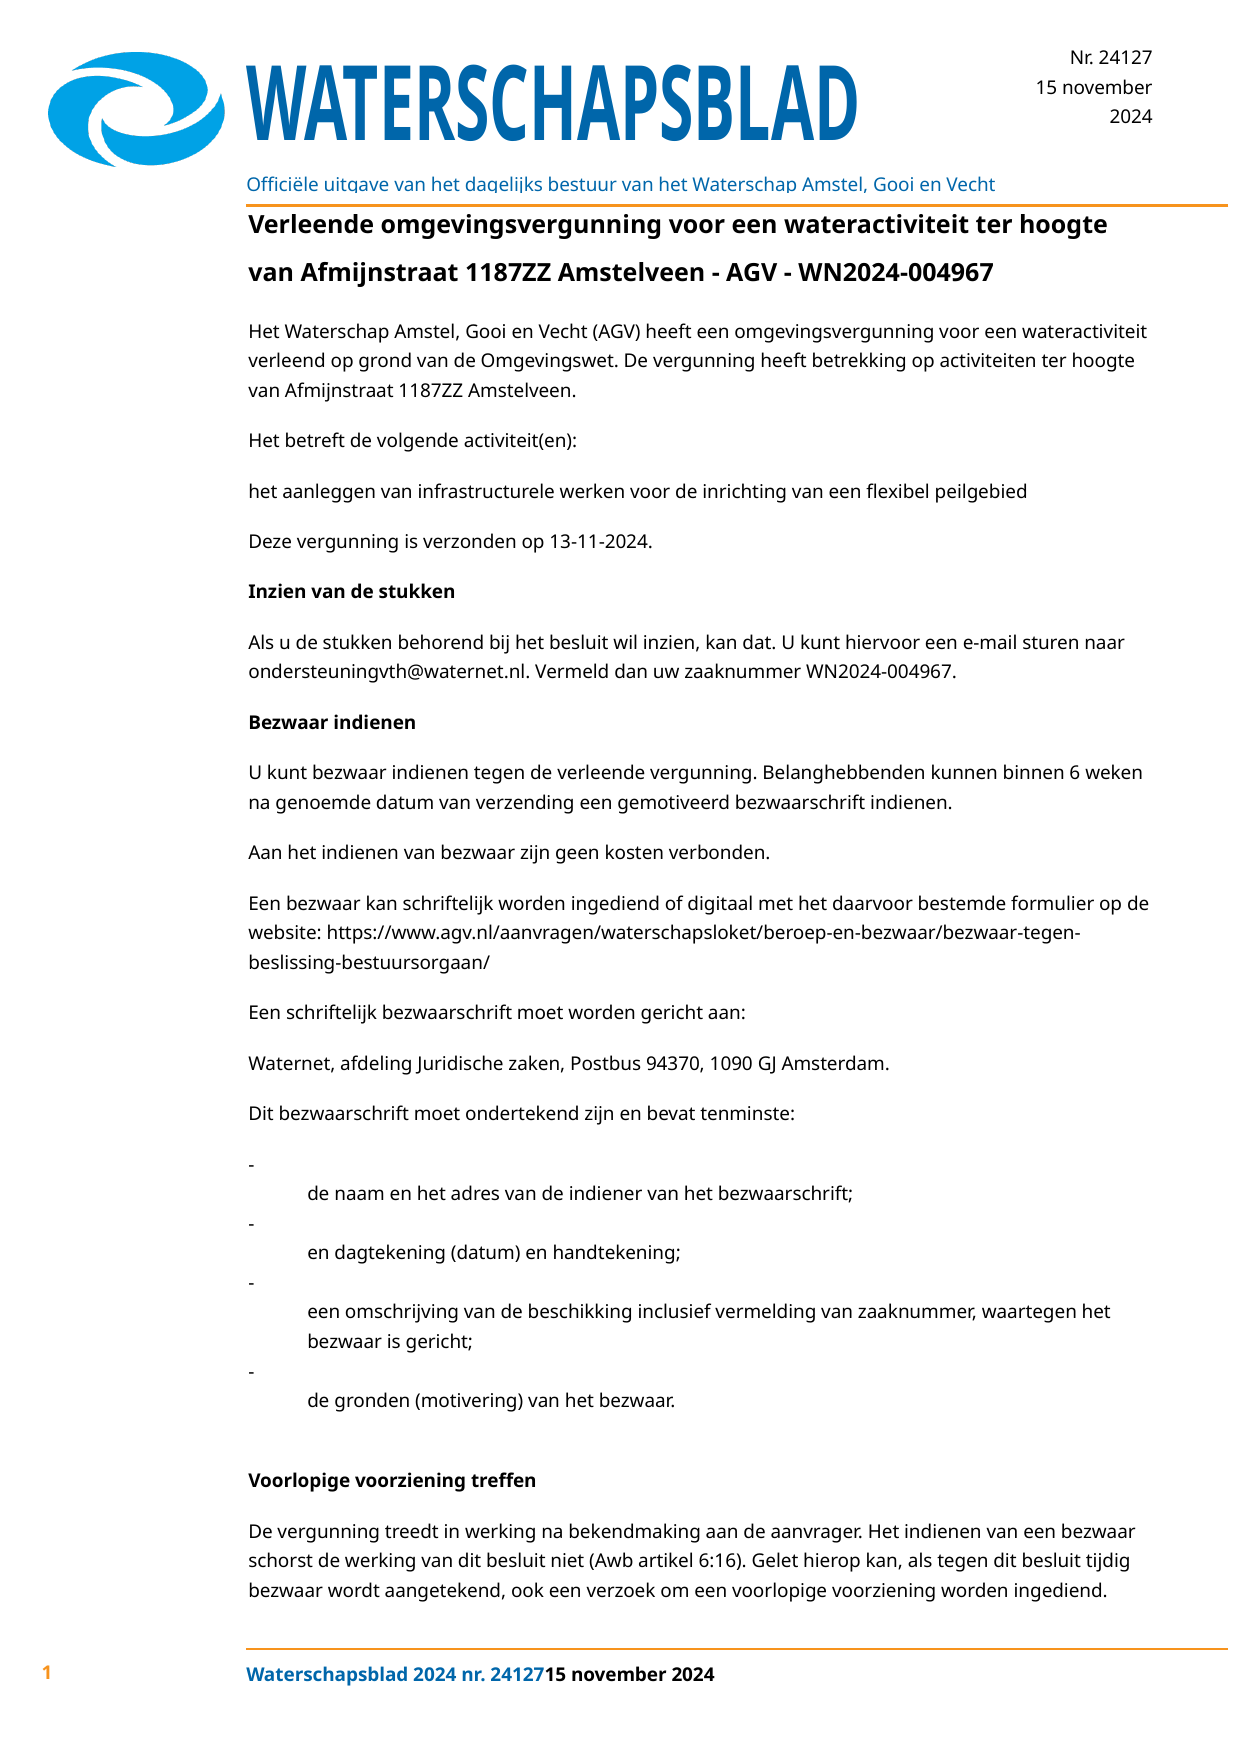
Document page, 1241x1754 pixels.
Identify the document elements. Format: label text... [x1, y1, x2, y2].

list en dagtekening (datum) en handtekening; [248, 1239, 1152, 1265]
list de gronden (motivering) van het bezwaar. [248, 1387, 1152, 1413]
text Aan het indienen van bezwaar zijn geen kosten verbonden. [248, 839, 1152, 865]
text Verleende omgevingsvergunning voor een wateractiviteit ter hoogte van Afmijnstraat 1187ZZ Amstelveen - AGV - WN2024-004967 [248, 207, 1152, 288]
text U kunt bezwaar indienen tegen de verleende vergunning. Belanghebbenden kunnen binnen 6 weken na genoemde datum van verzending een gemotiveerd bezwaarschrift indienen. [248, 759, 1152, 815]
text Het Waterschap Amstel, Gooi en Vecht (AGV) heeft een omgevingsvergunning voor een wateractiviteit verleend op grond van de Omgevingswet. De vergunning heeft betrekking op activiteiten ter hoogte van Afmijnstraat 1187ZZ Amstelveen. [248, 318, 1152, 403]
text Deze vergunning is verzonden op 13-11-2024. [248, 528, 1152, 554]
text Bezwaar indienen [248, 709, 1152, 735]
text Een schriftelijk bezwaarschrift moet worden gericht aan: [248, 999, 1152, 1025]
text Waternet, afdeling Juridische zaken, Postbus 94370, 1090 GJ Amsterdam. [248, 1050, 1152, 1076]
text Voorlopige voorziening treffen [248, 1467, 1152, 1493]
list de naam en het adres van de indiener van het bezwaarschrift; [248, 1180, 1152, 1206]
list een omschrijving van de beschikking inclusief vermelding van zaaknummer, waartegen het bezwaar is gericht; [248, 1299, 1152, 1354]
text Dit bezwaarschrift moet ondertekend zijn en bevat tenminste: [248, 1100, 1152, 1126]
text het aanleggen van infrastructurele werken voor de inrichting van een flexibel peilgebied [248, 478, 1152, 504]
text Het betreft de volgende activiteit(en): [248, 427, 1152, 453]
text Een bezwaar kan schriftelijk worden ingediend of digitaal met het daarvoor bestemde formulier op de website: https://www.agv.nl/aanvragen/waterschapsloket/beroep-en-bezwaar/bezwaar-tegen-beslissing-bestuursorgaan/ [248, 890, 1152, 975]
picture [41, 47, 231, 172]
text Inzien van de stukken [248, 579, 1152, 604]
text Als u de stukken behorend bij het besluit wil inzien, kan dat. U kunt hiervoor een e-mail sturen naar ondersteuningvth@waternet.nl. Vermeld dan uw zaaknummer WN2024-004967. [248, 629, 1152, 684]
text De vergunning treedt in werking na bekendmaking aan de aanvrager. Het indienen van een bezwaar schorst de werking van dit besluit niet (Awb artikel 6:16). Gelet hierop kan, als tegen dit besluit tijdig bezwaar wordt aangetekend, ook een verzoek om een voorlopige voorziening worden ingediend. [248, 1518, 1152, 1603]
